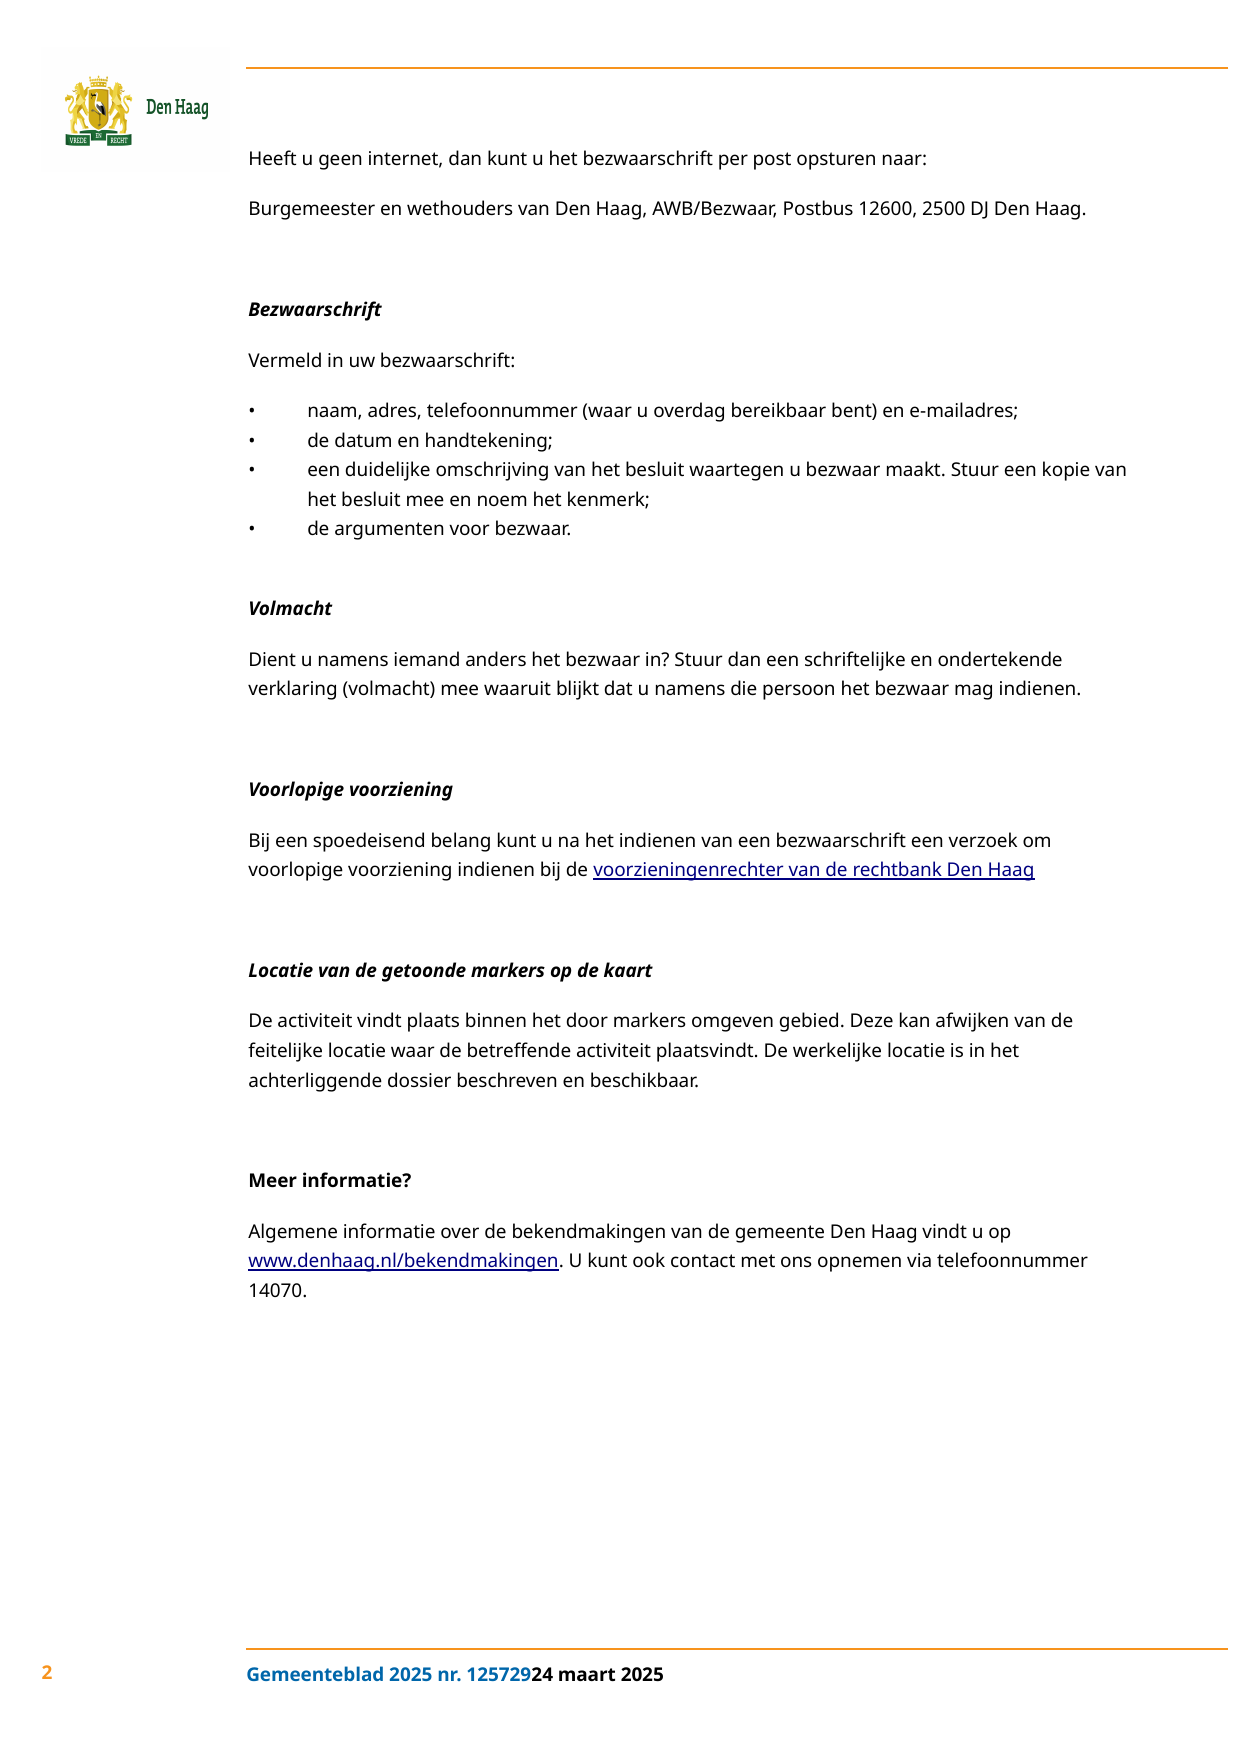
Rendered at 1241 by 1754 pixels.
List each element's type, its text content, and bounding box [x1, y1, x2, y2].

text Voorlopige voorziening [248, 776, 1152, 802]
text Locatie van de getoonde markers op de kaart [248, 957, 1152, 983]
text Vermeld in uw bezwaarschrift: [248, 347, 1152, 373]
picture [41, 47, 231, 172]
text Algemene informatie over de bekendmakingen van de gemeente Den Haag vindt u op www.denhaag.nl/bekendmakingen. U kunt ook contact met ons opnemen via telefoonnummer 14070. [248, 1218, 1152, 1303]
list een duidelijke omschrijving van het besluit waartegen u bezwaar maakt. Stuur een kopie van het besluit mee en noem het kenmerk; [248, 456, 1152, 512]
list de datum en handtekening; [248, 427, 1152, 453]
text De activiteit vindt plaats binnen het door markers omgeven gebied. Deze kan afwijken van de feitelijke locatie waar de betreffende activiteit plaatsvindt. De werkelijke locatie is in het achterliggende dossier beschreven en beschikbaar. [248, 1008, 1152, 1093]
text Burgemeester en wethouders van Den Haag, AWB/Bezwaar, Postbus 12600, 2500 DJ Den Haag. [248, 196, 1152, 221]
text Volmacht [248, 596, 1152, 621]
list de argumenten voor bezwaar. [248, 516, 1152, 541]
list naam, adres, telefoonnummer (waar u overdag bereikbaar bent) en e-mailadres; [248, 397, 1152, 423]
text Dient u namens iemand anders het bezwaar in? Stuur dan een schriftelijke en ondertekende verklaring (volmacht) mee waaruit blijkt dat u namens die persoon het bezwaar mag indienen. [248, 646, 1152, 701]
text Heeft u geen internet, dan kunt u het bezwaarschrift per post opsturen naar: [248, 145, 1152, 171]
text Meer informatie? [248, 1168, 1152, 1193]
text Bij een spoedeisend belang kunt u na het indienen van een bezwaarschrift een verzoek om voorlopige voorziening indienen bij de voorzieningenrechter van de rechtbank Den Haag [248, 827, 1152, 882]
text Bezwaarschrift [248, 296, 1152, 322]
